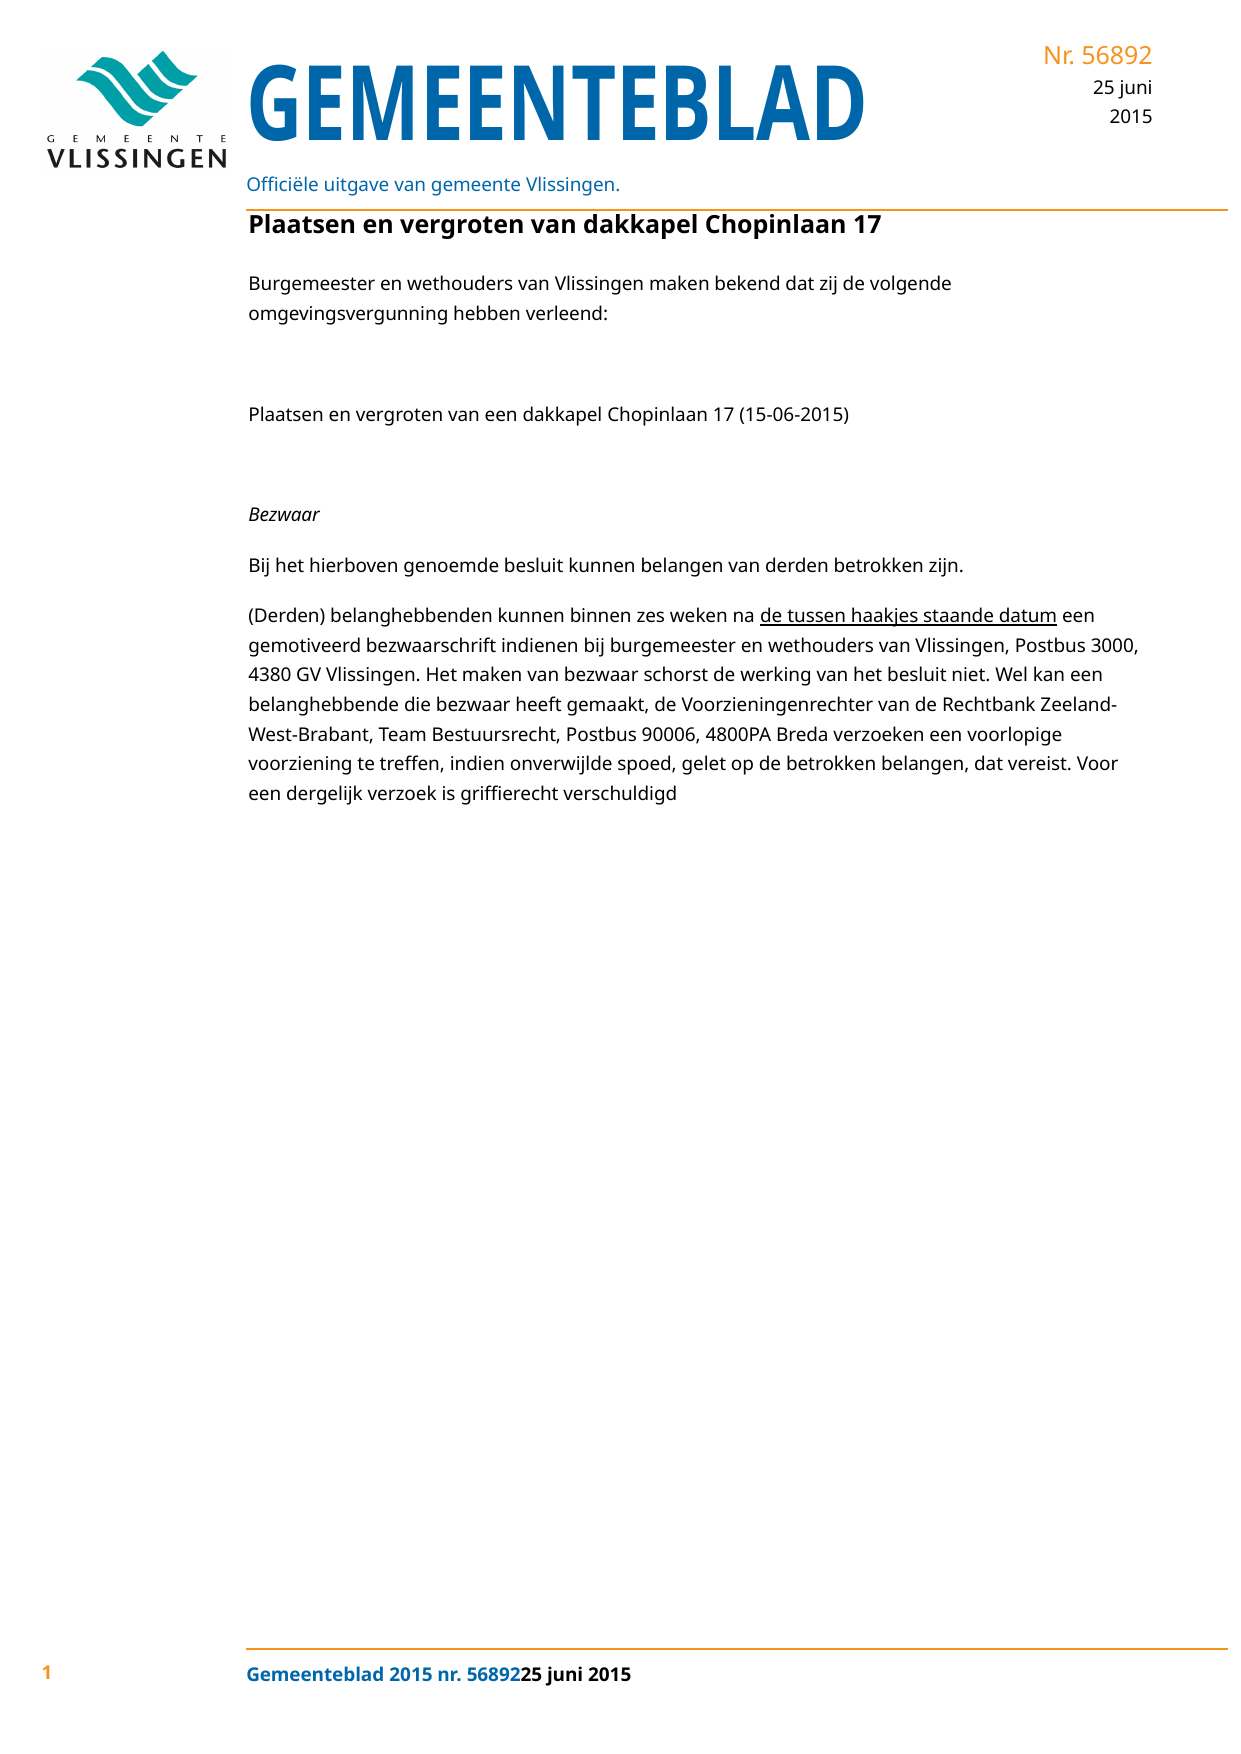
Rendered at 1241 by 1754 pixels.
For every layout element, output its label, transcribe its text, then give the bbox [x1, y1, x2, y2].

text Plaatsen en vergroten van dakkapel Chopinlaan 17 [248, 211, 1152, 241]
picture [41, 47, 231, 172]
text Burgemeester en wethouders van Vlissingen maken bekend dat zij de volgende omgevingsvergunning hebben verleend: [248, 270, 1152, 326]
text Plaatsen en vergroten van een dakkapel Chopinlaan 17 (15-06-2015) [248, 401, 1152, 426]
text (Derden) belanghebbenden kunnen binnen zes weken na de tussen haakjes staande datum een gemotiveerd bezwaarschrift indienen bij burgemeester en wethouders van Vlissingen, Postbus 3000, 4380 GV Vlissingen. Het maken van bezwaar schorst de werking van het besluit niet. Wel kan een belanghebbende die bezwaar heeft gemaakt, de Voorzieningenrechter van de Rechtbank Zeeland-West-Brabant, Team Bestuursrecht, Postbus 90006, 4800PA Breda verzoeken een voorlopige voorziening te treffen, indien onverwijlde spoed, gelet op de betrokken belangen, dat vereist. Voor een dergelijk verzoek is griffierecht verschuldigd [248, 602, 1152, 806]
text Bezwaar [248, 502, 1152, 527]
text Bij het hierboven genoemde besluit kunnen belangen van derden betrokken zijn. [248, 552, 1152, 578]
